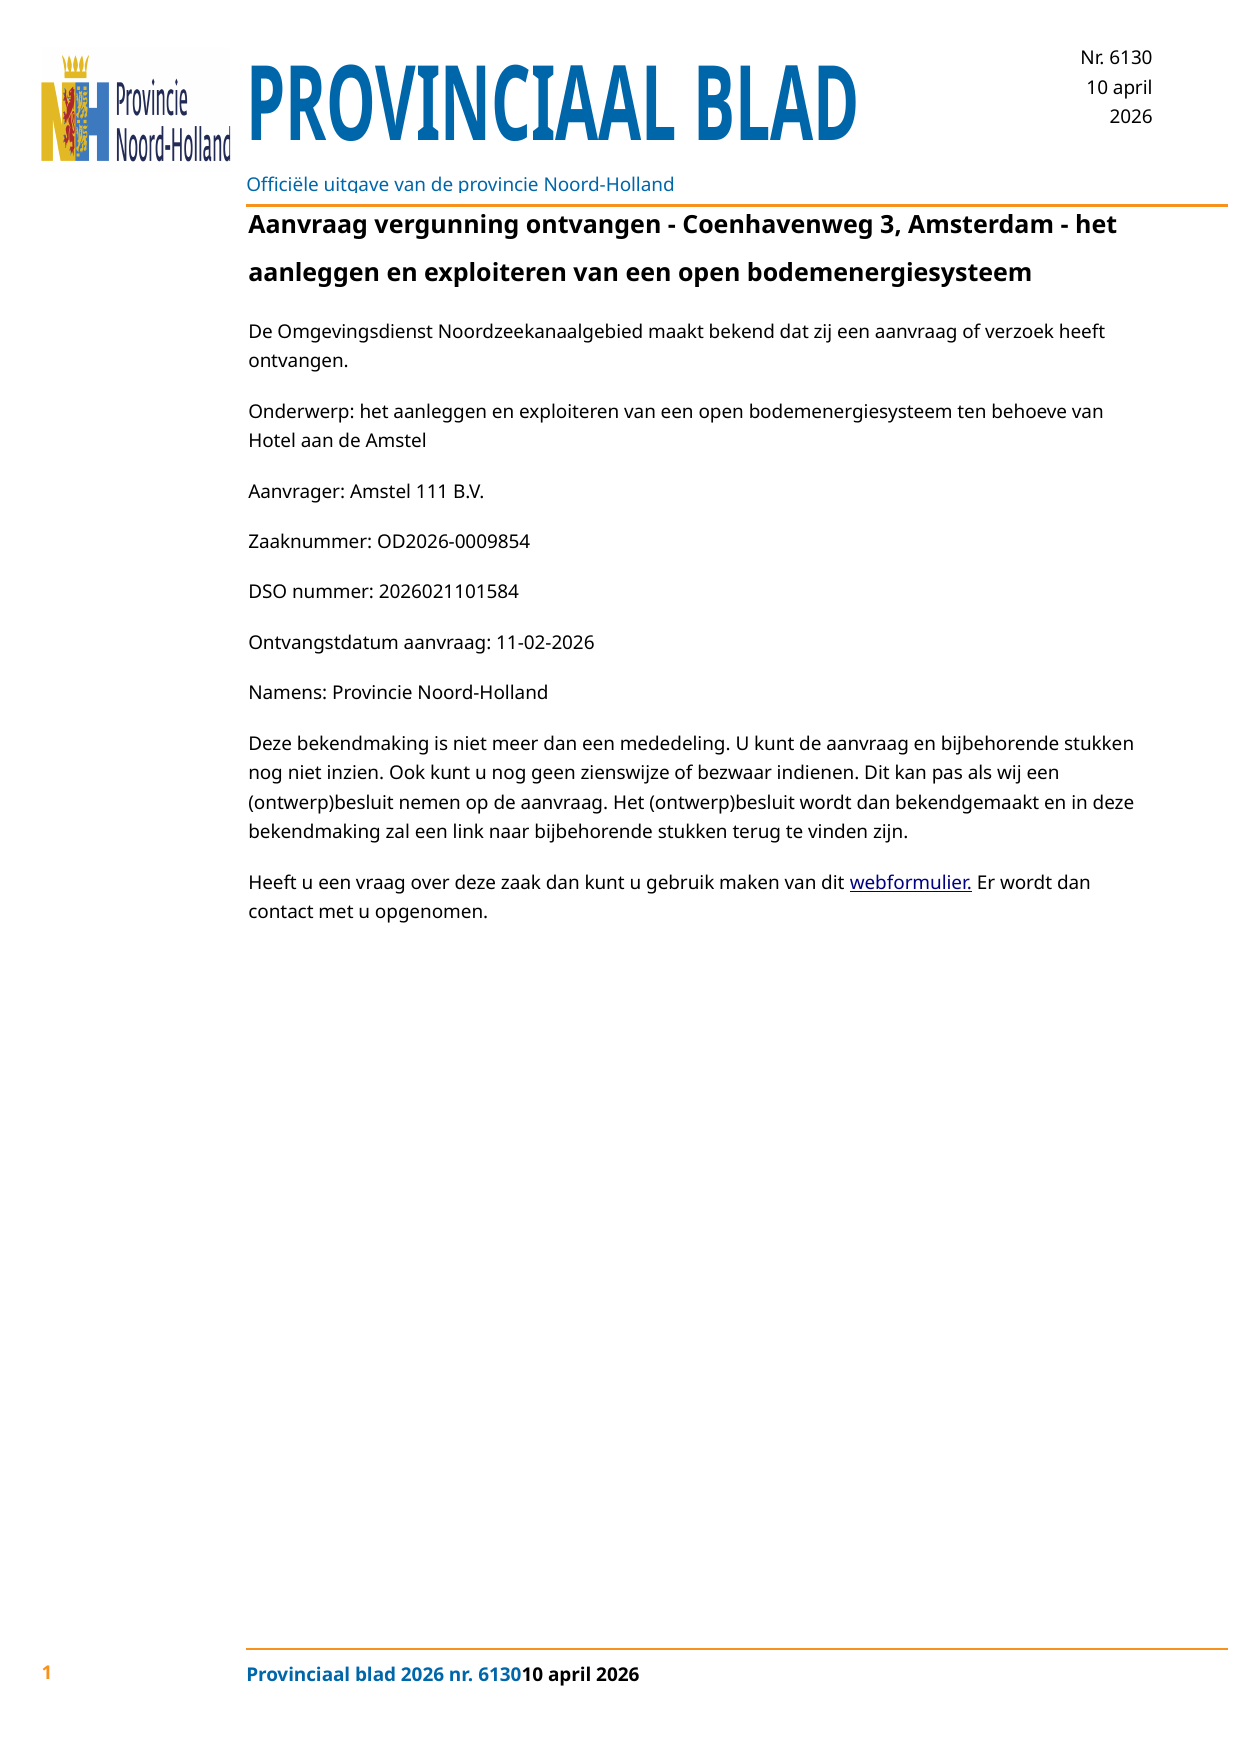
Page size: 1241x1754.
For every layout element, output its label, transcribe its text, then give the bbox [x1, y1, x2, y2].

text Aanvraag vergunning ontvangen - Coenhavenweg 3, Amsterdam - het aanleggen en exploiteren van een open bodemenergiesysteem [248, 207, 1152, 288]
text Heeft u een vraag over deze zaak dan kunt u gebruik maken van dit webformulier. Er wordt dan contact met u opgenomen. [248, 869, 1152, 924]
text Zaaknummer: OD2026-0009854 [248, 528, 1152, 554]
text Ontvangstdatum aanvraag: 11-02-2026 [248, 629, 1152, 655]
text Onderwerp: het aanleggen en exploiteren van een open bodemenergiesysteem ten behoeve van Hotel aan de Amstel [248, 398, 1152, 453]
picture [41, 47, 231, 172]
text DSO nummer: 2026021101584 [248, 579, 1152, 604]
text De Omgevingsdienst Noordzeekanaalgebied maakt bekend dat zij een aanvraag of verzoek heeft ontvangen. [248, 318, 1152, 373]
text Aanvrager: Amstel 111 B.V. [248, 478, 1152, 504]
text Namens: Provincie Noord-Holland [248, 679, 1152, 705]
text Deze bekendmaking is niet meer dan een mededeling. U kunt de aanvraag en bijbehorende stukken nog niet inzien. Ook kunt u nog geen zienswijze of bezwaar indienen. Dit kan pas als wij een (ontwerp)besluit nemen op de aanvraag. Het (ontwerp)besluit wordt dan bekendgemaakt en in deze bekendmaking zal een link naar bijbehorende stukken terug te vinden zijn. [248, 730, 1152, 844]
